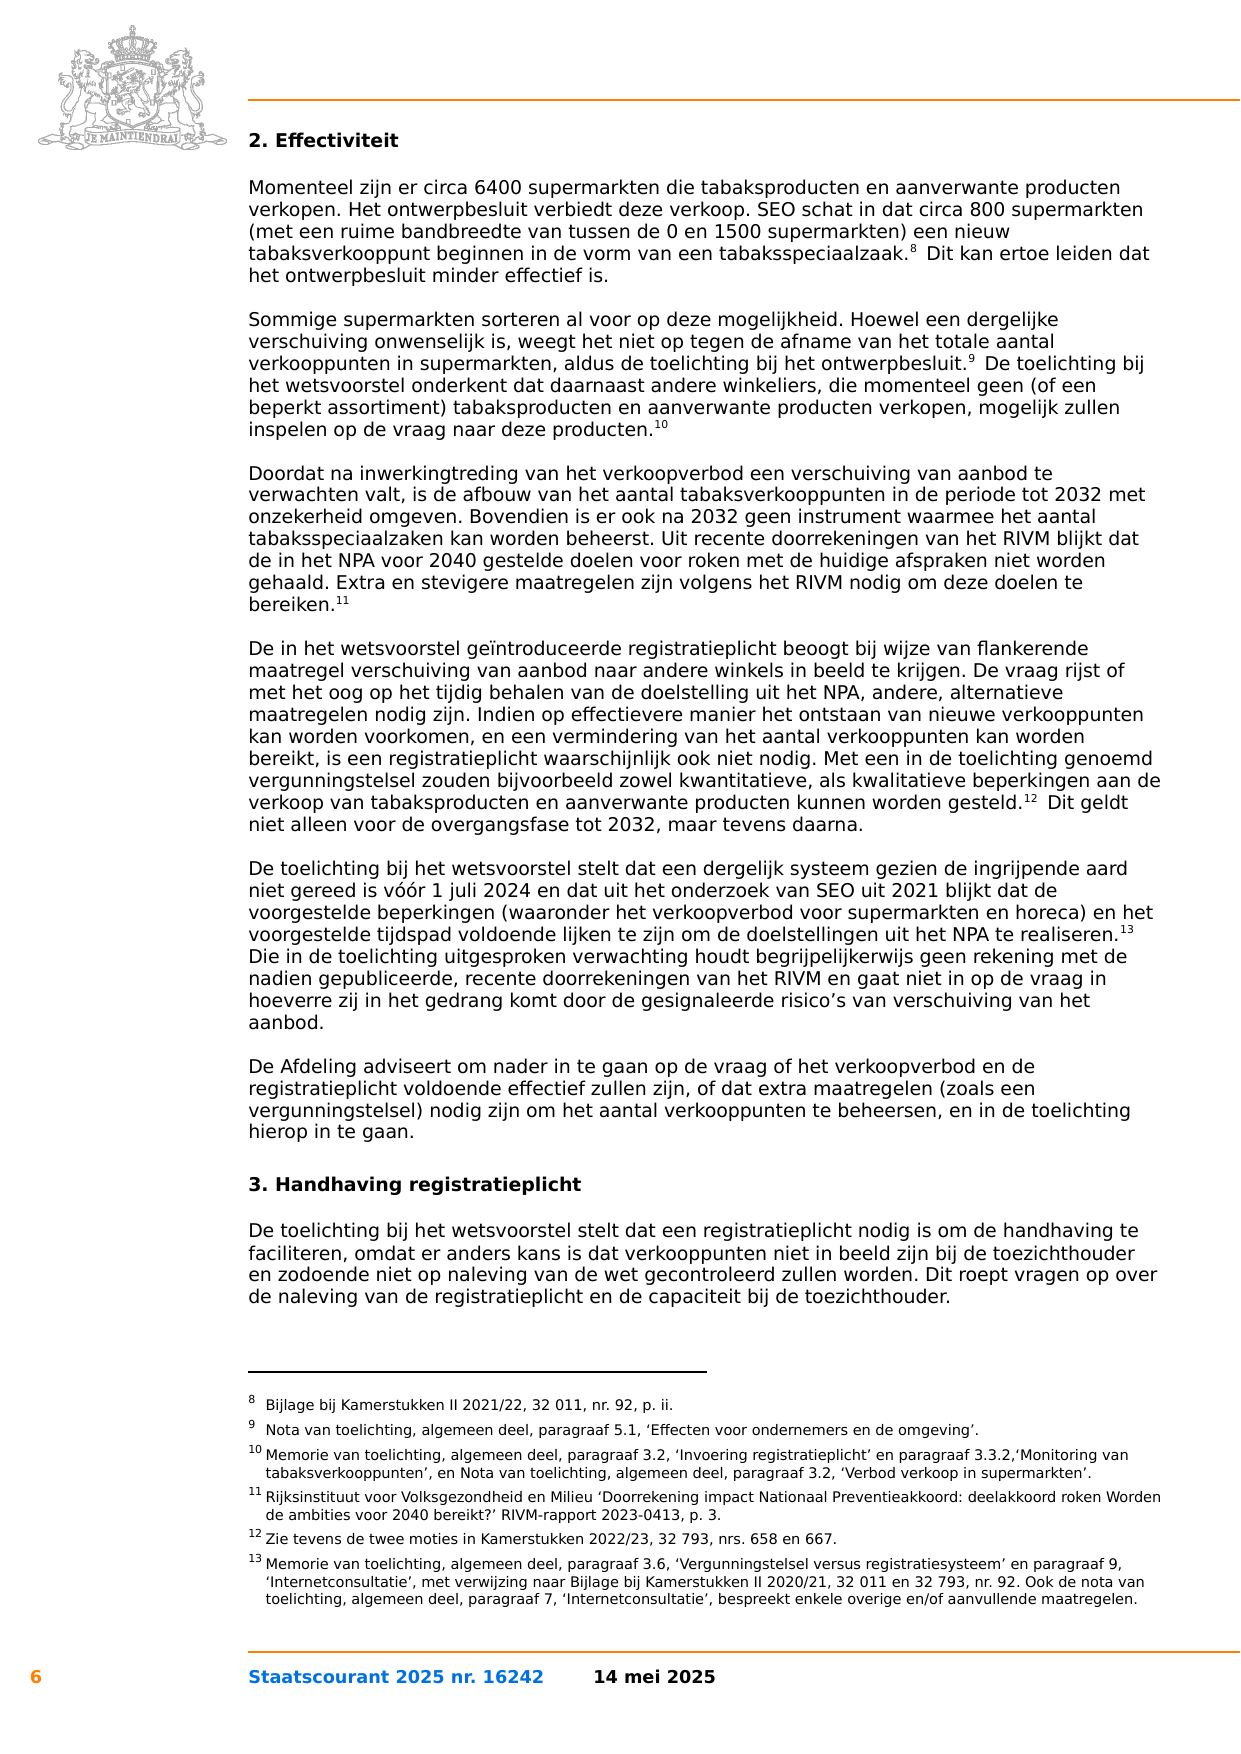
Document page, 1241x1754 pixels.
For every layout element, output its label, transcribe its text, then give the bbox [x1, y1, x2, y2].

text De toelichting bij het wetsvoorstel stelt dat een dergelijk systeem gezien de ingrijpende aard niet gereed is vóór 1 juli 2024 en dat uit het onderzoek van SEO uit 2021 blijkt dat de voorgestelde beperkingen (waaronder het verkoopverbod voor supermarkten en horeca) en het voorgestelde tijdspad voldoende lijken te zijn om de doelstellingen uit het NPA te realiseren. Die in de toelichting uitgesproken verwachting houdt begrijpelijkerwijs geen rekening met de nadien gepubliceerde, recente doorrekeningen van het RIVM en gaat niet in op de vraag in hoeverre zij in het gedrang komt door de gesignaleerde risico’s van verschuiving van het aanbod. [248, 858, 1163, 1034]
text Doordat na inwerkingtreding van het verkoopverbod een verschuiving van aanbod te verwachten valt, is de afbouw van het aantal tabaksverkooppunten in de periode tot 2032 met onzekerheid omgeven. Bovendien is er ook na 2032 geen instrument waarmee het aantal tabaksspeciaalzaken kan worden beheerst. Uit recente doorrekeningen van het RIVM blijkt dat de in het NPA voor 2040 gestelde doelen voor roken met de huidige afspraken niet worden gehaald. Extra en stevigere maatregelen zijn volgens het RIVM nodig om deze doelen te bereiken. [248, 462, 1163, 616]
text Momenteel zijn er circa 6400 supermarkten die tabaksproducten en aanverwante producten verkopen. Het ontwerpbesluit verbiedt deze verkoop. SEO schat in dat circa 800 supermarkten (met een ruime bandbreedte van tussen de 0 en 1500 supermarkten) een nieuw tabaksverkooppunt beginnen in de vorm van een tabaksspeciaalzaak. Dit kan ertoe leiden dat het ontwerpbesluit minder effectief is. [248, 177, 1163, 287]
text Memorie van toelichting, algemeen deel, paragraaf 3.2, ‘Invoering registratieplicht’ en paragraaf 3.3.2,‘Monitoring van tabaksverkooppunten’, en Nota van toelichting, algemeen deel, paragraaf 3.2, ‘Verbod verkoop in supermarkten’. [248, 1443, 1163, 1482]
text Bijlage bij Kamerstukken II 2021/22, 32 011, nr. 92, p. ii. [248, 1393, 1163, 1415]
text De Afdeling adviseert om nader in te gaan op de vraag of het verkoopverbod en de registratieplicht voldoende effectief zullen zijn, of dat extra maatregelen (zoals een vergunningstelsel) nodig zijn om het aantal verkooppunten te beheersen, en in de toelichting hierop in te gaan. [248, 1056, 1163, 1143]
text De toelichting bij het wetsvoorstel stelt dat een registratieplicht nodig is om de handhaving te faciliteren, omdat er anders kans is dat verkooppunten niet in beeld zijn bij de toezichthouder en zodoende niet op naleving van de wet gecontroleerd zullen worden. Dit roept vragen op over de naleving van de registratieplicht en de capaciteit bij de toezichthouder. [248, 1220, 1163, 1308]
subtitle 3. Handhaving registratieplicht [248, 1173, 1163, 1195]
picture [38, 25, 227, 150]
text Memorie van toelichting, algemeen deel, paragraaf 3.6, ‘Vergunningstelsel versus registratiesysteem’ en paragraaf 9, ‘Internetconsultatie’, met verwijzing naar Bijlage bij Kamerstukken II 2020/21, 32 011 en 32 793, nr. 92. Ook de nota van toelichting, algemeen deel, paragraaf 7, ‘Internetconsultatie’, bespreekt enkele overige en/of aanvullende maatregelen. [248, 1552, 1163, 1608]
text De in het wetsvoorstel geïntroduceerde registratieplicht beoogt bij wijze van flankerende maatregel verschuiving van aanbod naar andere winkels in beeld te krijgen. De vraag rijst of met het oog op het tijdig behalen van de doelstelling uit het NPA, andere, alternatieve maatregelen nodig zijn. Indien op effectievere manier het ontstaan van nieuwe verkooppunten kan worden voorkomen, en een vermindering van het aantal verkooppunten kan worden bereikt, is een registratieplicht waarschijnlijk ook niet nodig. Met een in de toelichting genoemd vergunningstelsel zouden bijvoorbeeld zowel kwantitatieve, als kwalitatieve beperkingen aan de verkoop van tabaksproducten en aanverwante producten kunnen worden gesteld. Dit geldt niet alleen voor de overgangsfase tot 2032, maar tevens daarna. [248, 638, 1163, 836]
text Sommige supermarkten sorteren al voor op deze mogelijkheid. Hoewel een dergelijke verschuiving onwenselijk is, weegt het niet op tegen de afname van het totale aantal verkooppunten in supermarkten, aldus de toelichting bij het ontwerpbesluit. De toelichting bij het wetsvoorstel onderkent dat daarnaast andere winkeliers, die momenteel geen (of een beperkt assortiment) tabaksproducten en aanverwante producten verkopen, mogelijk zullen inspelen op de vraag naar deze producten. [248, 309, 1163, 441]
subtitle 2. Effectiviteit [248, 130, 1163, 152]
text Nota van toelichting, algemeen deel, paragraaf 5.1, ‘Effecten voor ondernemers en de omgeving’. [248, 1418, 1163, 1440]
text Zie tevens de twee moties in Kamerstukken 2022/23, 32 793, nrs. 658 en 667. [248, 1527, 1163, 1549]
text Rijksinstituut voor Volksgezondheid en Milieu ‘Doorrekening impact Nationaal Preventieakkoord: deelakkoord roken Worden de ambities voor 2040 bereikt?’ RIVM-rapport 2023-0413, p. 3. [248, 1485, 1163, 1524]
